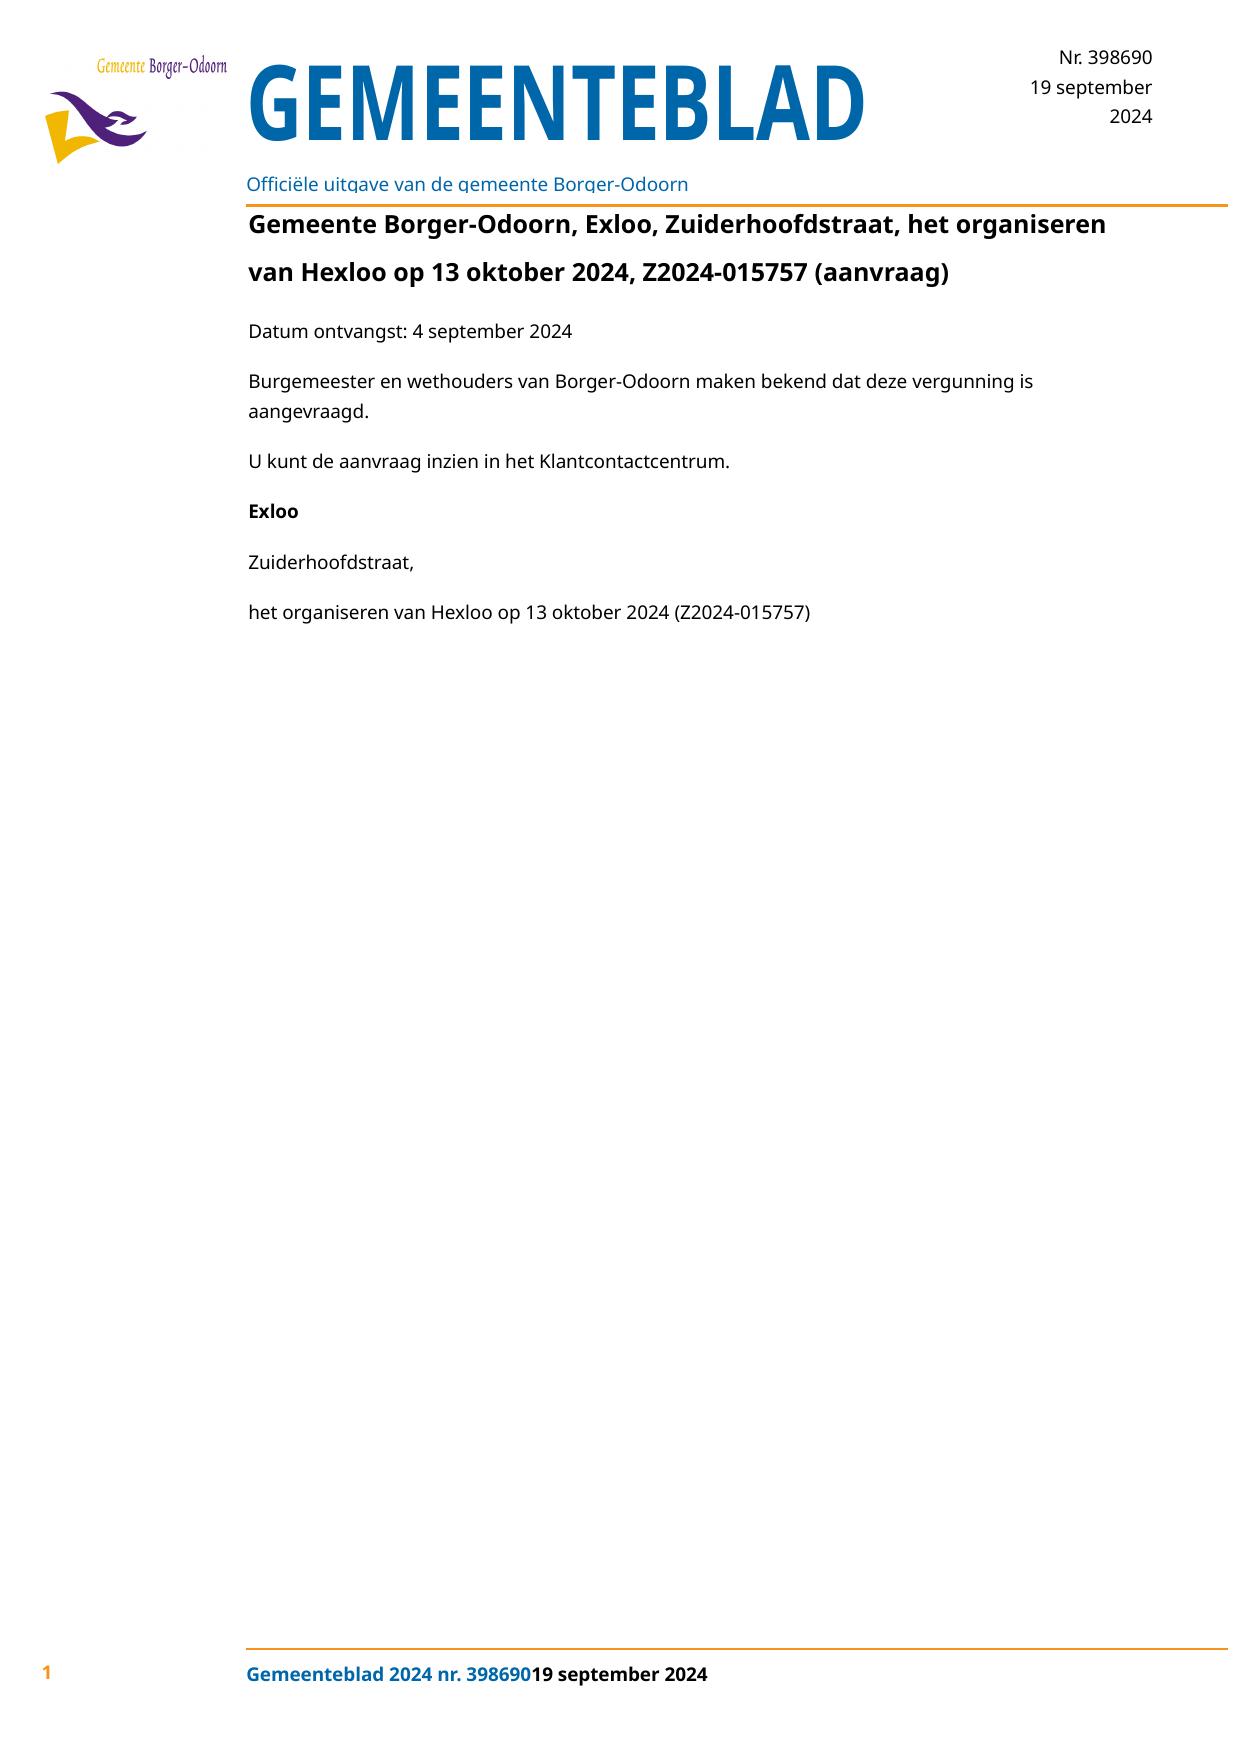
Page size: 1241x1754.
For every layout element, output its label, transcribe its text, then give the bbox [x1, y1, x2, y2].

text Gemeente Borger-Odoorn, Exloo, Zuiderhoofdstraat, het organiseren van Hexloo op 13 oktober 2024, Z2024-015757 (aanvraag) [248, 207, 1152, 288]
text Burgemeester en wethouders van Borger-Odoorn maken bekend dat deze vergunning is aangevraagd. [248, 368, 1152, 424]
text Datum ontvangst: 4 september 2024 [248, 318, 1152, 344]
picture [41, 47, 231, 172]
text het organiseren van Hexloo op 13 oktober 2024 (Z2024-015757) [248, 599, 1152, 625]
text U kunt de aanvraag inzien in het Klantcontactcentrum. [248, 448, 1152, 474]
text Zuiderhoofdstraat, [248, 549, 1152, 575]
text Exloo [248, 499, 1152, 524]
